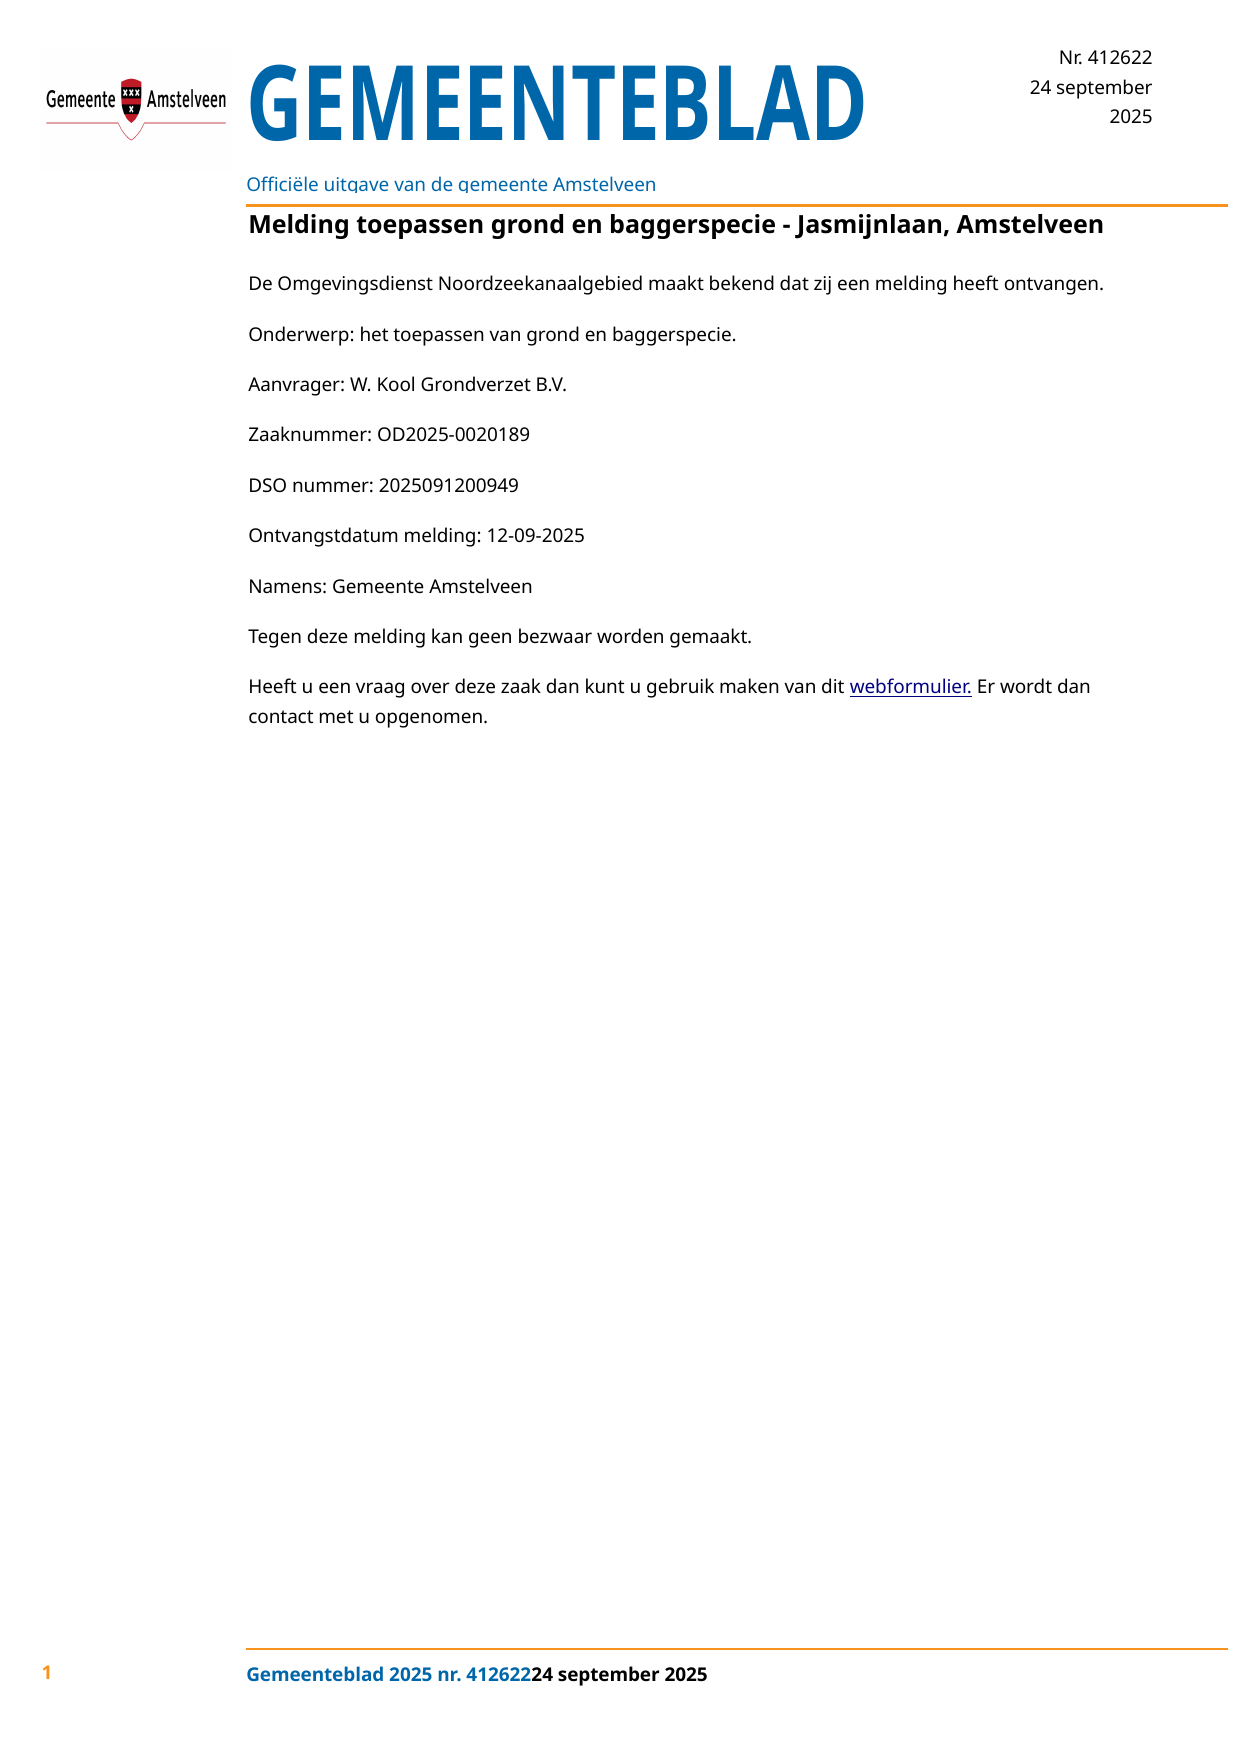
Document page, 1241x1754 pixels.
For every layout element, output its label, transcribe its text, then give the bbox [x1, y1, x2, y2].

text DSO nummer: 2025091200949 [248, 472, 1152, 498]
text Heeft u een vraag over deze zaak dan kunt u gebruik maken van dit webformulier. Er wordt dan contact met u opgenomen. [248, 674, 1152, 729]
text Aanvrager: W. Kool Grondverzet B.V. [248, 371, 1152, 397]
text Tegen deze melding kan geen bezwaar worden gemaakt. [248, 623, 1152, 649]
text Zaaknummer: OD2025-0020189 [248, 422, 1152, 447]
text Melding toepassen grond en baggerspecie - Jasmijnlaan, Amstelveen [248, 207, 1152, 241]
text Namens: Gemeente Amstelveen [248, 573, 1152, 598]
picture [41, 47, 231, 172]
text De Omgevingsdienst Noordzeekanaalgebied maakt bekend dat zij een melding heeft ontvangen. [248, 270, 1152, 296]
text Ontvangstdatum melding: 12-09-2025 [248, 522, 1152, 548]
text Onderwerp: het toepassen van grond en baggerspecie. [248, 321, 1152, 346]
